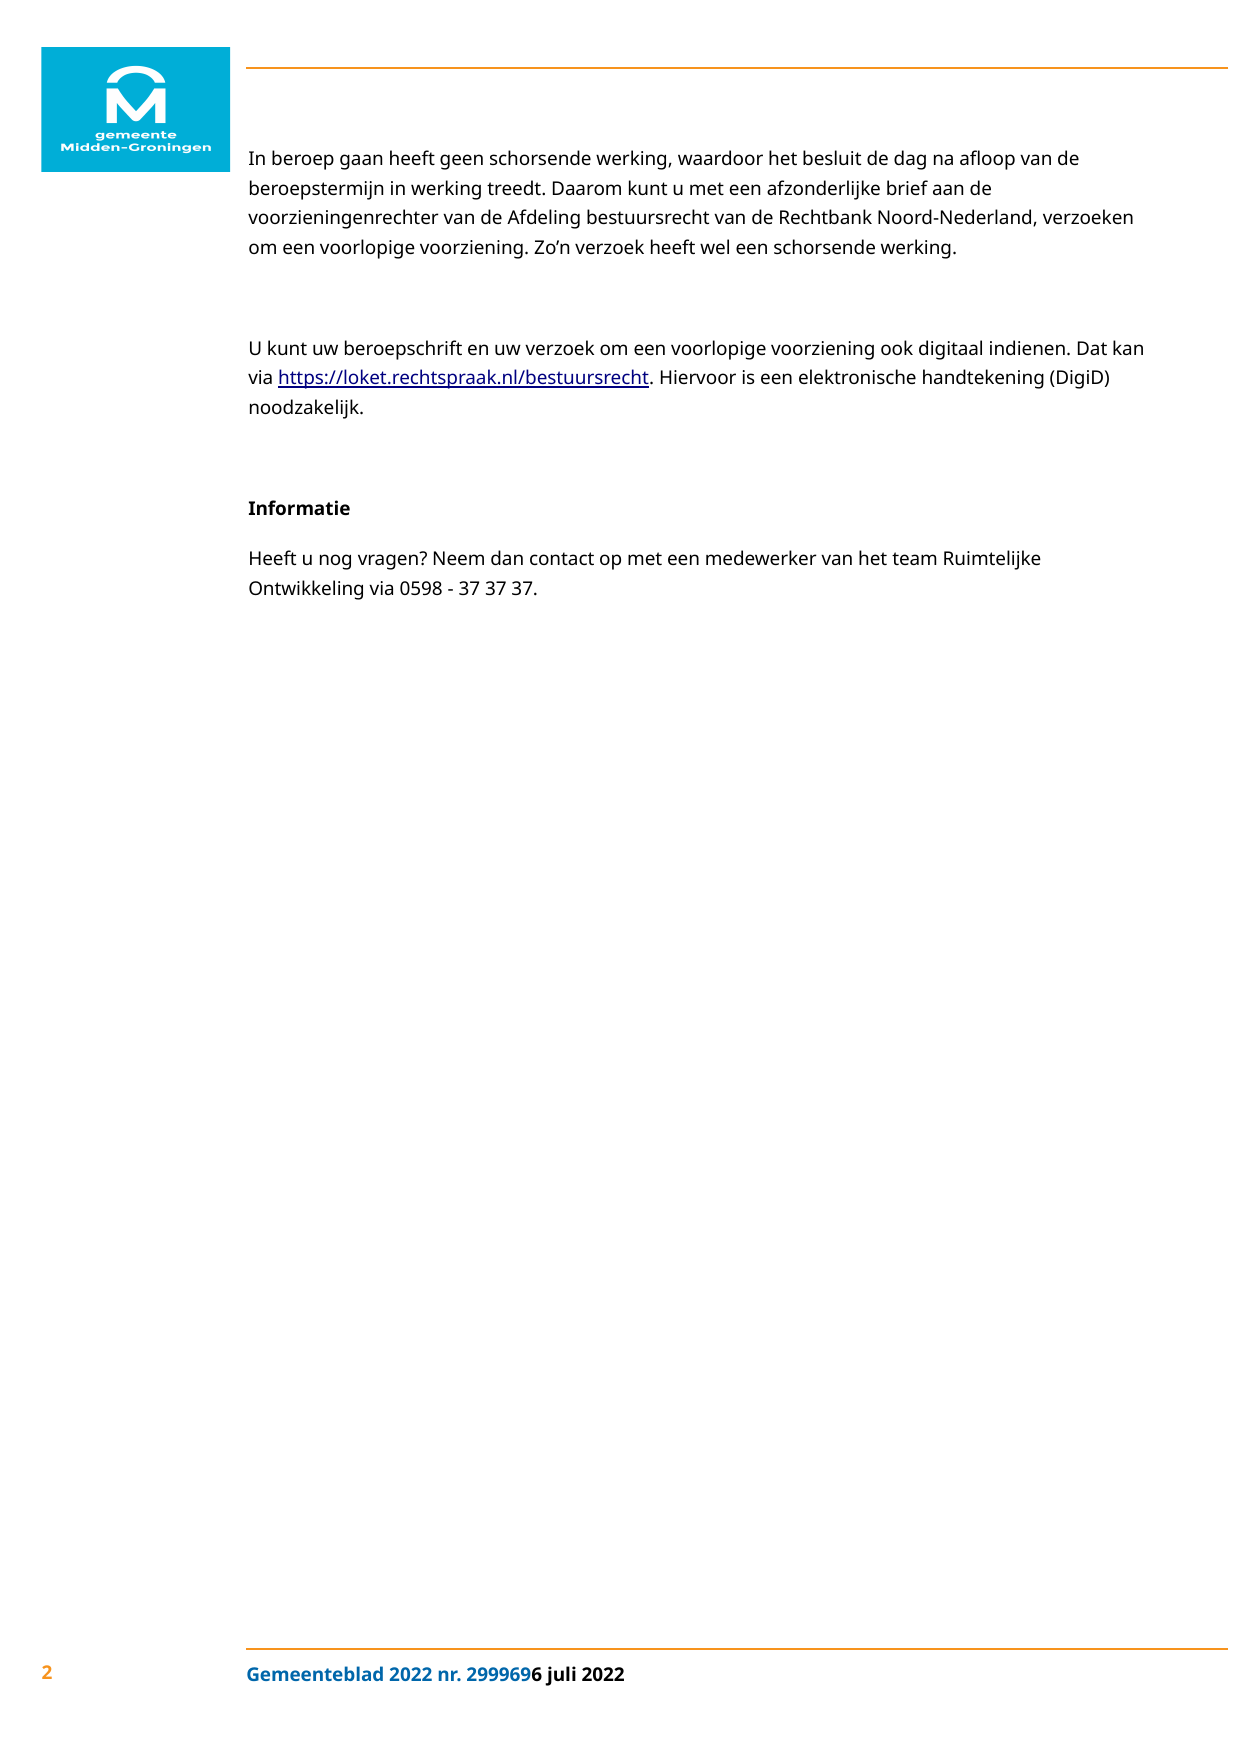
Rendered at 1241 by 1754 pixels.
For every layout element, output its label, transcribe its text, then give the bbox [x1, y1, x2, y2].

text Informatie [248, 495, 1152, 521]
picture [107, 89, 165, 122]
picture [108, 66, 164, 82]
text U kunt uw beroepschrift en uw verzoek om een voorlopige voorziening ook digitaal indienen. Dat kan via https://loket.rechtspraak.nl/bestuursrecht. Hiervoor is een elektronische handtekening (DigiD) noodzakelijk. [248, 335, 1152, 420]
text Heeft u nog vragen? Neem dan contact op met een medewerker van het team Ruimtelijke Ontwikkeling via 0598 - 37 37 37. [248, 545, 1152, 601]
text In beroep gaan heeft geen schorsende werking, waardoor het besluit de dag na afloop van de beroepstermijn in werking treedt. Daarom kunt u met een afzonderlijke brief aan de voorzieningenrechter van de Afdeling bestuursrecht van de Rechtbank Noord-Nederland, verzoeken om een voorlopige voorziening. Zo’n verzoek heeft wel een schorsende werking. [248, 145, 1152, 260]
picture [184, 146, 190, 153]
